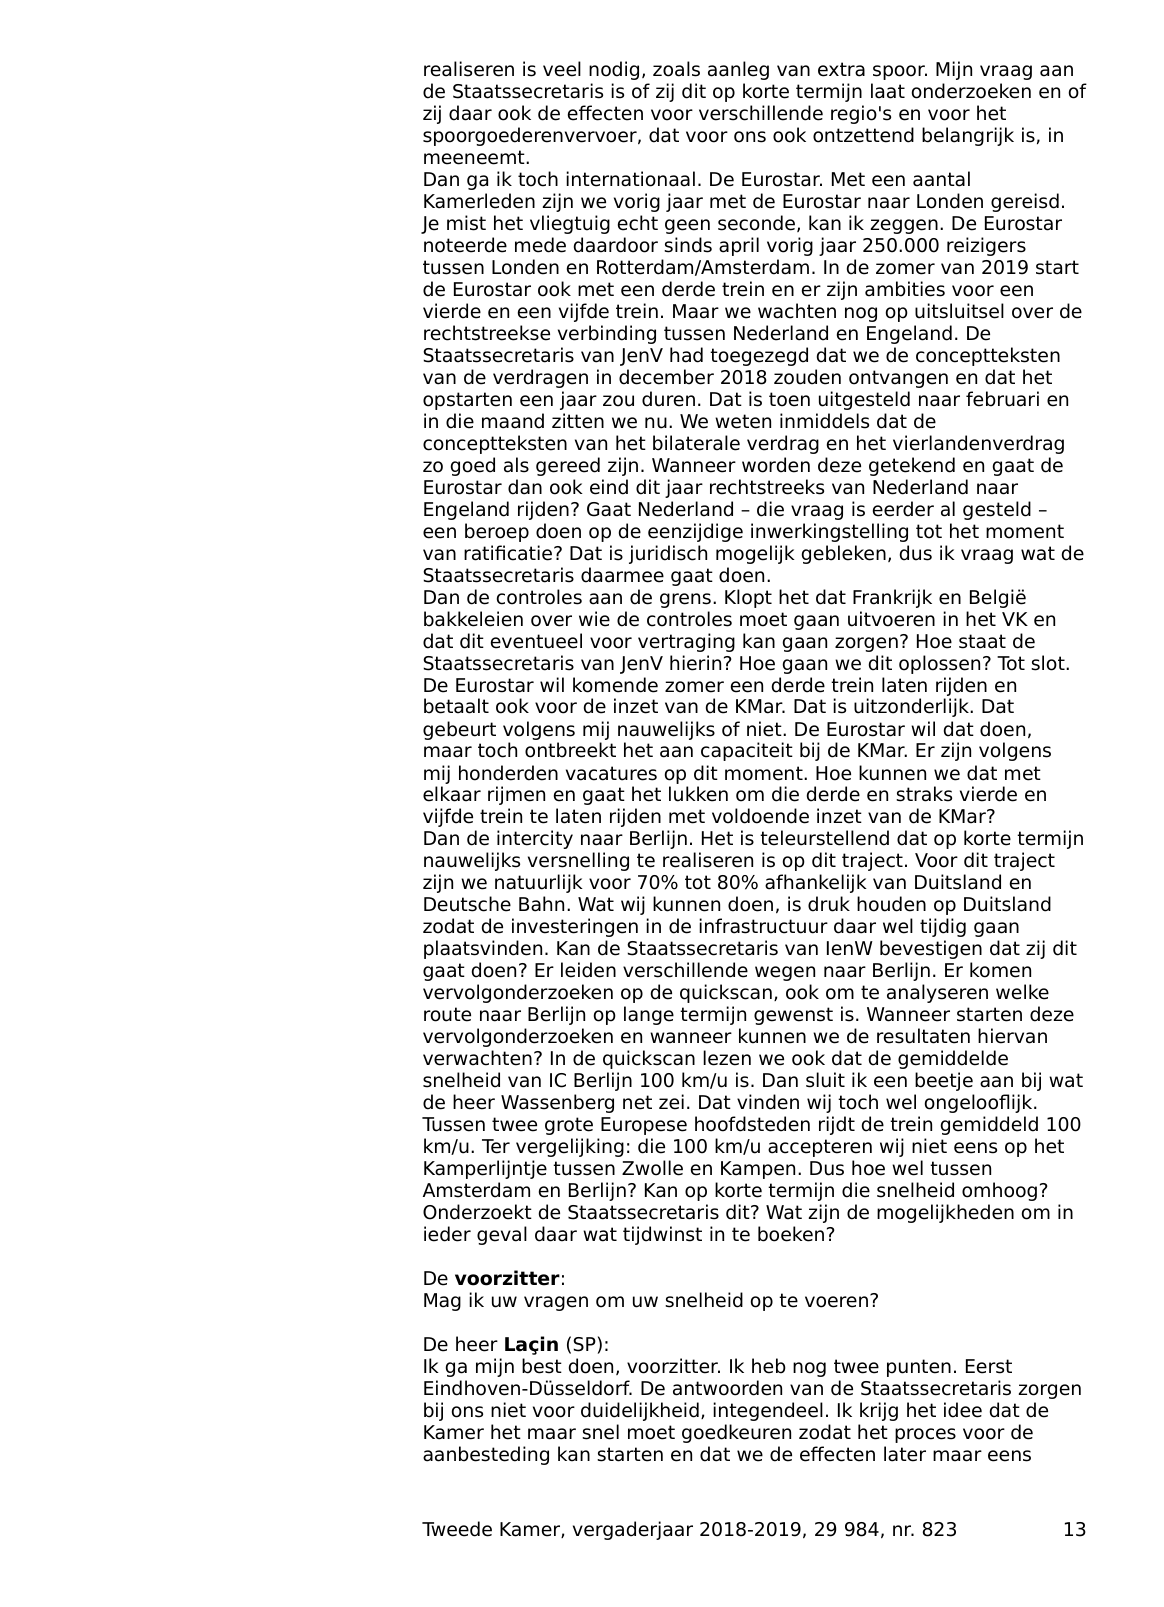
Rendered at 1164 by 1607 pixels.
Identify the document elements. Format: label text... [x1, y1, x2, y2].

text realiseren is veel nodig, zoals aanleg van extra spoor. Mijn vraag aan de Staatssecretaris is of zij dit op korte termijn laat onderzoeken en of zij daar ook de effecten voor verschillende regio's en voor het spoorgoederenvervoer, dat voor ons ook ontzettend belangrijk is, in meeneemt. [422, 59, 1087, 169]
text De voorzitter: [422, 1268, 1087, 1290]
text Mag ik uw vragen om uw snelheid op te voeren? [422, 1290, 1087, 1312]
text Dan ga ik toch internationaal. De Eurostar. Met een aantal Kamerleden zijn we vorig jaar met de Eurostar naar Londen gereisd. Je mist het vliegtuig echt geen seconde, kan ik zeggen. De Eurostar noteerde mede daardoor sinds april vorig jaar 250.000 reizigers tussen Londen en Rotterdam/Amsterdam. In de zomer van 2019 start de Eurostar ook met een derde trein en er zijn ambities voor een vierde en een vijfde trein. Maar we wachten nog op uitsluitsel over de rechtstreekse verbinding tussen Nederland en Engeland. De Staatssecretaris van JenV had toegezegd dat we de conceptteksten van de verdragen in december 2018 zouden ontvangen en dat het opstarten een jaar zou duren. Dat is toen uitgesteld naar februari en in die maand zitten we nu. We weten inmiddels dat de conceptteksten van het bilaterale verdrag en het vierlandenverdrag zo goed als gereed zijn. Wanneer worden deze getekend en gaat de Eurostar dan ook eind dit jaar rechtstreeks van Nederland naar Engeland rijden? Gaat Nederland – die vraag is eerder al gesteld – een beroep doen op de eenzijdige inwerkingstelling tot het moment van ratificatie? Dat is juridisch mogelijk gebleken, dus ik vraag wat de Staatssecretaris daarmee gaat doen. [422, 169, 1087, 587]
text Dan de controles aan de grens. Klopt het dat Frankrijk en België bakkeleien over wie de controles moet gaan uitvoeren in het VK en dat dit eventueel voor vertraging kan gaan zorgen? Hoe staat de Staatssecretaris van JenV hierin? Hoe gaan we dit oplossen? Tot slot. De Eurostar wil komende zomer een derde trein laten rijden en betaalt ook voor de inzet van de KMar. Dat is uitzonderlijk. Dat gebeurt volgens mij nauwelijks of niet. De Eurostar wil dat doen, maar toch ontbreekt het aan capaciteit bij de KMar. Er zijn volgens mij honderden vacatures op dit moment. Hoe kunnen we dat met elkaar rijmen en gaat het lukken om die derde en straks vierde en vijfde trein te laten rijden met voldoende inzet van de KMar? [422, 587, 1087, 828]
text De heer Laçin (SP): [422, 1334, 1087, 1356]
text Dan de intercity naar Berlijn. Het is teleurstellend dat op korte termijn nauwelijks versnelling te realiseren is op dit traject. Voor dit traject zijn we natuurlijk voor 70% tot 80% afhankelijk van Duitsland en Deutsche Bahn. Wat wij kunnen doen, is druk houden op Duitsland zodat de investeringen in de infrastructuur daar wel tijdig gaan plaatsvinden. Kan de Staatssecretaris van IenW bevestigen dat zij dit gaat doen? Er leiden verschillende wegen naar Berlijn. Er komen vervolgonderzoeken op de quickscan, ook om te analyseren welke route naar Berlijn op lange termijn gewenst is. Wanneer starten deze vervolgonderzoeken en wanneer kunnen we de resultaten hiervan verwachten? In de quickscan lezen we ook dat de gemiddelde snelheid van IC Berlijn 100 km/u is. Dan sluit ik een beetje aan bij wat de heer Wassenberg net zei. Dat vinden wij toch wel ongelooflijk. Tussen twee grote Europese hoofdsteden rijdt de trein gemiddeld 100 km/u. Ter vergelijking: die 100 km/u accepteren wij niet eens op het Kamperlijntje tussen Zwolle en Kampen. Dus hoe wel tussen Amsterdam en Berlijn? Kan op korte termijn die snelheid omhoog? Onderzoekt de Staatssecretaris dit? Wat zijn de mogelijkheden om in ieder geval daar wat tijdwinst in te boeken? [422, 828, 1087, 1246]
text Ik ga mijn best doen, voorzitter. Ik heb nog twee punten. Eerst Eindhoven-Düsseldorf. De antwoorden van de Staatssecretaris zorgen bij ons niet voor duidelijkheid, integendeel. Ik krijg het idee dat de Kamer het maar snel moet goedkeuren zodat het proces voor de aanbesteding kan starten en dat we de effecten later maar eens [422, 1356, 1087, 1466]
